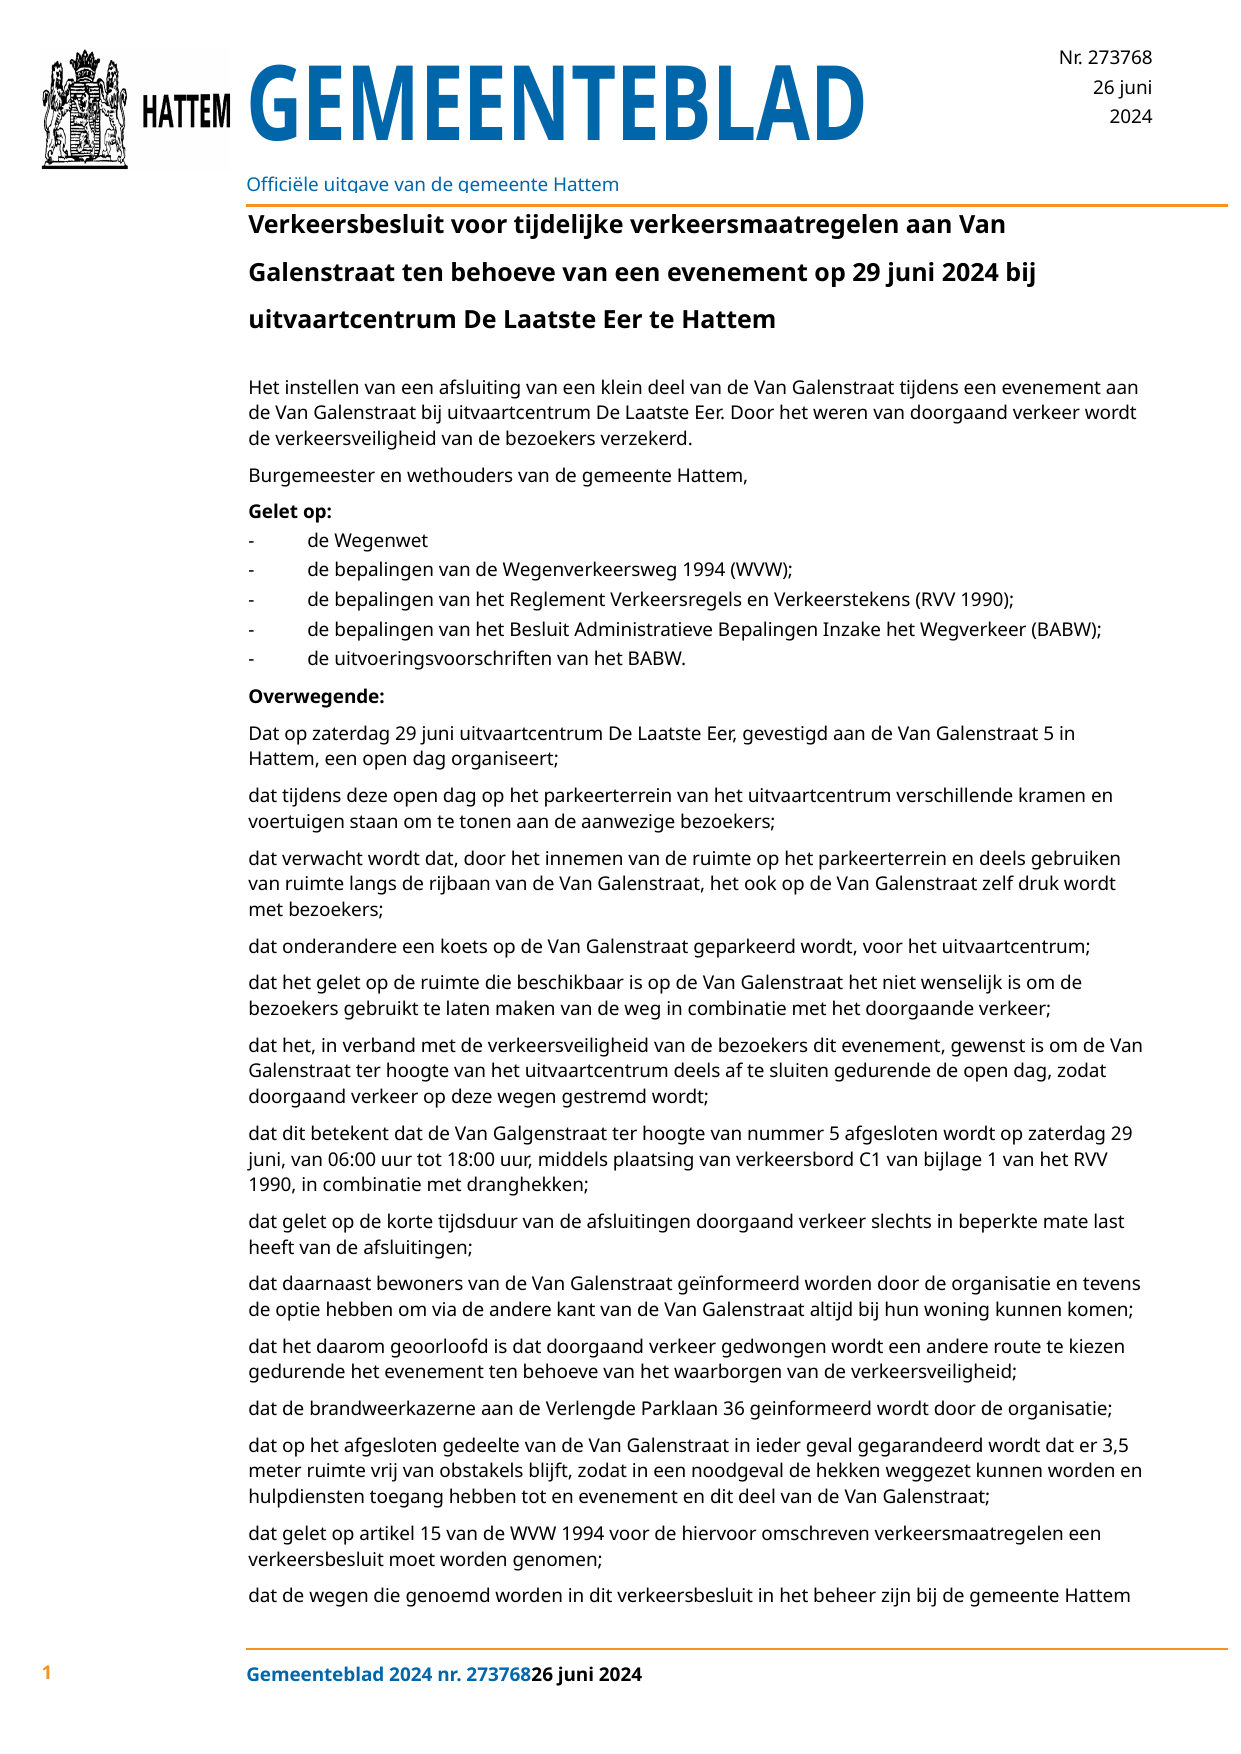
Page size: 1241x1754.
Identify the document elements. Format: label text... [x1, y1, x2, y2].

text dat dit betekent dat de Van Galgenstraat ter hoogte van nummer 5 afgesloten wordt op zaterdag 29 juni, van 06:00 uur tot 18:00 uur, middels plaatsing van verkeersbord C1 van bijlage 1 van het RVV 1990, in combinatie met dranghekken; [248, 1120, 1152, 1197]
text Het instellen van een afsluiting van een klein deel van de Van Galenstraat tijdens een evenement aan de Van Galenstraat bij uitvaartcentrum De Laatste Eer. Door het weren van doorgaand verkeer wordt de verkeersveiligheid van de bezoekers verzekerd. [248, 374, 1152, 451]
text dat de brandweerkazerne aan de Verlengde Parklaan 36 geinformeerd wordt door de organisatie; [248, 1395, 1152, 1421]
text dat gelet op de korte tijdsduur van de afsluitingen doorgaand verkeer slechts in beperkte mate last heeft van de afsluitingen; [248, 1208, 1152, 1259]
text dat het daarom geoorloofd is dat doorgaand verkeer gedwongen wordt een andere route te kiezen gedurende het evenement ten behoeve van het waarborgen van de verkeersveiligheid; [248, 1333, 1152, 1384]
picture [41, 47, 231, 172]
text dat daarnaast bewoners van de Van Galenstraat geïnformeerd worden door de organisatie en tevens de optie hebben om via de andere kant van de Van Galenstraat altijd bij hun woning kunnen komen; [248, 1271, 1152, 1322]
text dat het gelet op de ruimte die beschikbaar is op de Van Galenstraat het niet wenselijk is om de bezoekers gebruikt te laten maken van de weg in combinatie met het doorgaande verkeer; [248, 969, 1152, 1021]
text dat op het afgesloten gedeelte van de Van Galenstraat in ieder geval gegarandeerd wordt dat er 3,5 meter ruimte vrij van obstakels blijft, zodat in een noodgeval de hekken weggezet kunnen worden en hulpdiensten toegang hebben tot en evenement en dit deel van de Van Galenstraat; [248, 1432, 1152, 1509]
list de bepalingen van het Reglement Verkeersregels en Verkeerstekens (RVV 1990); [248, 586, 1152, 612]
text dat onderandere een koets op de Van Galenstraat geparkeerd wordt, voor het uitvaartcentrum; [248, 933, 1152, 958]
text Overwegende: [248, 683, 1152, 709]
text dat de wegen die genoemd worden in dit verkeersbesluit in het beheer zijn bij de gemeente Hattem [248, 1582, 1152, 1608]
text dat gelet op artikel 15 van de WVW 1994 voor de hiervoor omschreven verkeersmaatregelen een verkeersbesluit moet worden genomen; [248, 1520, 1152, 1572]
list de uitvoeringsvoorschriften van het BABW. [248, 645, 1152, 671]
text Dat op zaterdag 29 juni uitvaartcentrum De Laatste Eer, gevestigd aan de Van Galenstraat 5 in Hattem, een open dag organiseert; [248, 720, 1152, 771]
list de bepalingen van het Besluit Administratieve Bepalingen Inzake het Wegverkeer (BABW); [248, 616, 1152, 641]
text dat tijdens deze open dag op het parkeerterrein van het uitvaartcentrum verschillende kramen en voertuigen staan om te tonen aan de aanwezige bezoekers; [248, 782, 1152, 834]
text dat verwacht wordt dat, door het innemen van de ruimte op het parkeerterrein en deels gebruiken van ruimte langs de rijbaan van de Van Galenstraat, het ook op de Van Galenstraat zelf druk wordt met bezoekers; [248, 845, 1152, 922]
list de bepalingen van de Wegenverkeersweg 1994 (WVW); [248, 557, 1152, 582]
text Gelet op: [248, 499, 1152, 524]
text dat het, in verband met de verkeersveiligheid van de bezoekers dit evenement, gewenst is om de Van Galenstraat ter hoogte van het uitvaartcentrum deels af te sluiten gedurende de open dag, zodat doorgaand verkeer op deze wegen gestremd wordt; [248, 1032, 1152, 1109]
list de Wegenwet [248, 527, 1152, 553]
text Verkeersbesluit voor tijdelijke verkeersmaatregelen aan Van Galenstraat ten behoeve van een evenement op 29 juni 2024 bij uitvaartcentrum De Laatste Eer te Hattem [248, 207, 1152, 336]
text Burgemeester en wethouders van de gemeente Hattem, [248, 462, 1152, 488]
